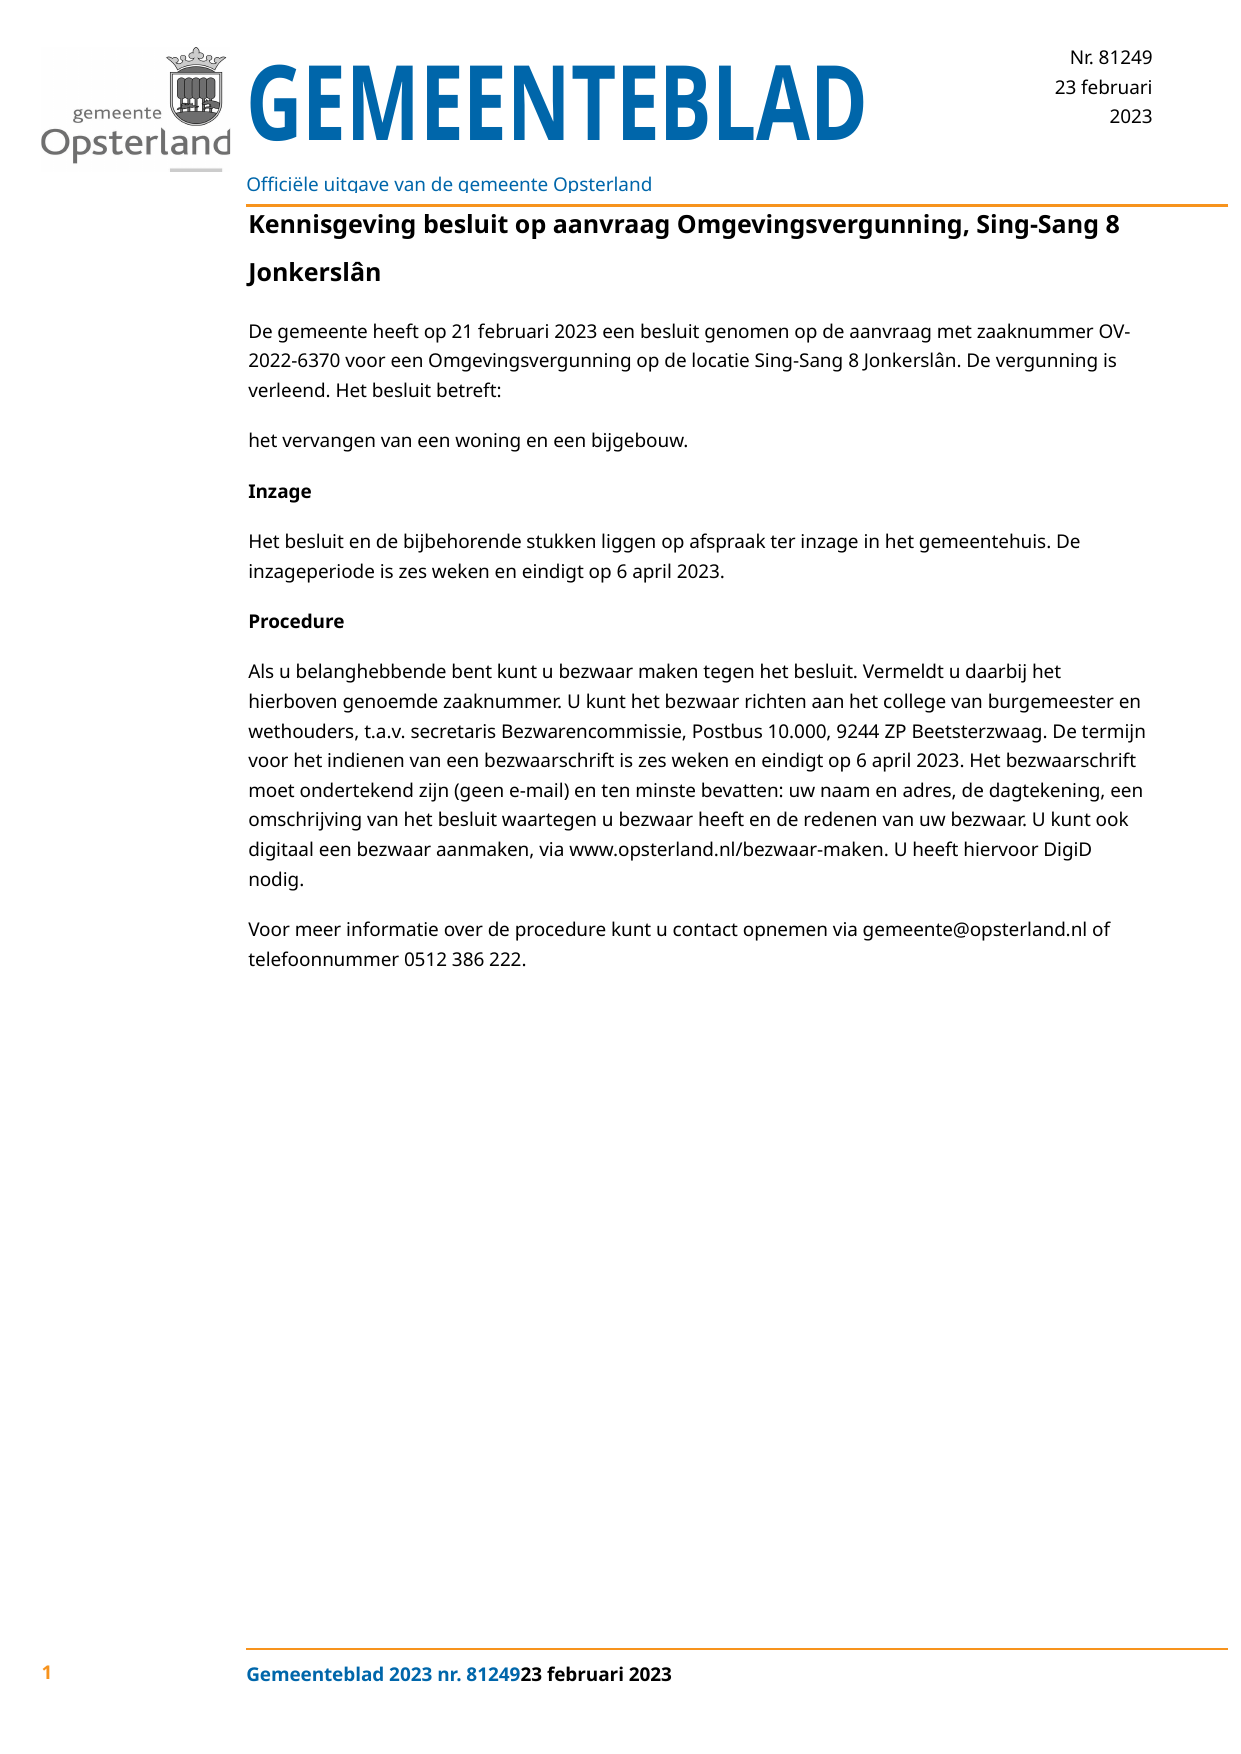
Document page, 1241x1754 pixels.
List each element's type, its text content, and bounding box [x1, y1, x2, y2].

text Kennisgeving besluit op aanvraag Omgevingsvergunning, Sing-Sang 8 Jonkerslân [248, 207, 1152, 288]
text Als u belanghebbende bent kunt u bezwaar maken tegen het besluit. Vermeldt u daarbij het hierboven genoemde zaaknummer. U kunt het bezwaar richten aan het college van burgemeester en wethouders, t.a.v. secretaris Bezwarencommissie, Postbus 10.000, 9244 ZP Beetsterzwaag. De termijn voor het indienen van een bezwaarschrift is zes weken en eindigt op 6 april 2023. Het bezwaarschrift moet ondertekend zijn (geen e-mail) en ten minste bevatten: uw naam en adres, de dagtekening, een omschrijving van het besluit waartegen u bezwaar heeft en de redenen van uw bezwaar. U kunt ook digitaal een bezwaar aanmaken, via www.opsterland.nl/bezwaar-maken. U heeft hiervoor DigiD nodig. [248, 659, 1152, 892]
picture [41, 47, 231, 172]
text Procedure [248, 608, 1152, 634]
text Voor meer informatie over de procedure kunt u contact opnemen via gemeente@opsterland.nl of telefoonnummer 0512 386 222. [248, 916, 1152, 972]
text het vervangen van een woning en een bijgebouw. [248, 427, 1152, 453]
text De gemeente heeft op 21 februari 2023 een besluit genomen op de aanvraag met zaaknummer OV-2022-6370 voor een Omgevingsvergunning op de locatie Sing-Sang 8 Jonkerslân. De vergunning is verleend. Het besluit betreft: [248, 318, 1152, 403]
text Inzage [248, 478, 1152, 504]
text Het besluit en de bijbehorende stukken liggen op afspraak ter inzage in het gemeentehuis. De inzageperiode is zes weken en eindigt op 6 april 2023. [248, 528, 1152, 584]
